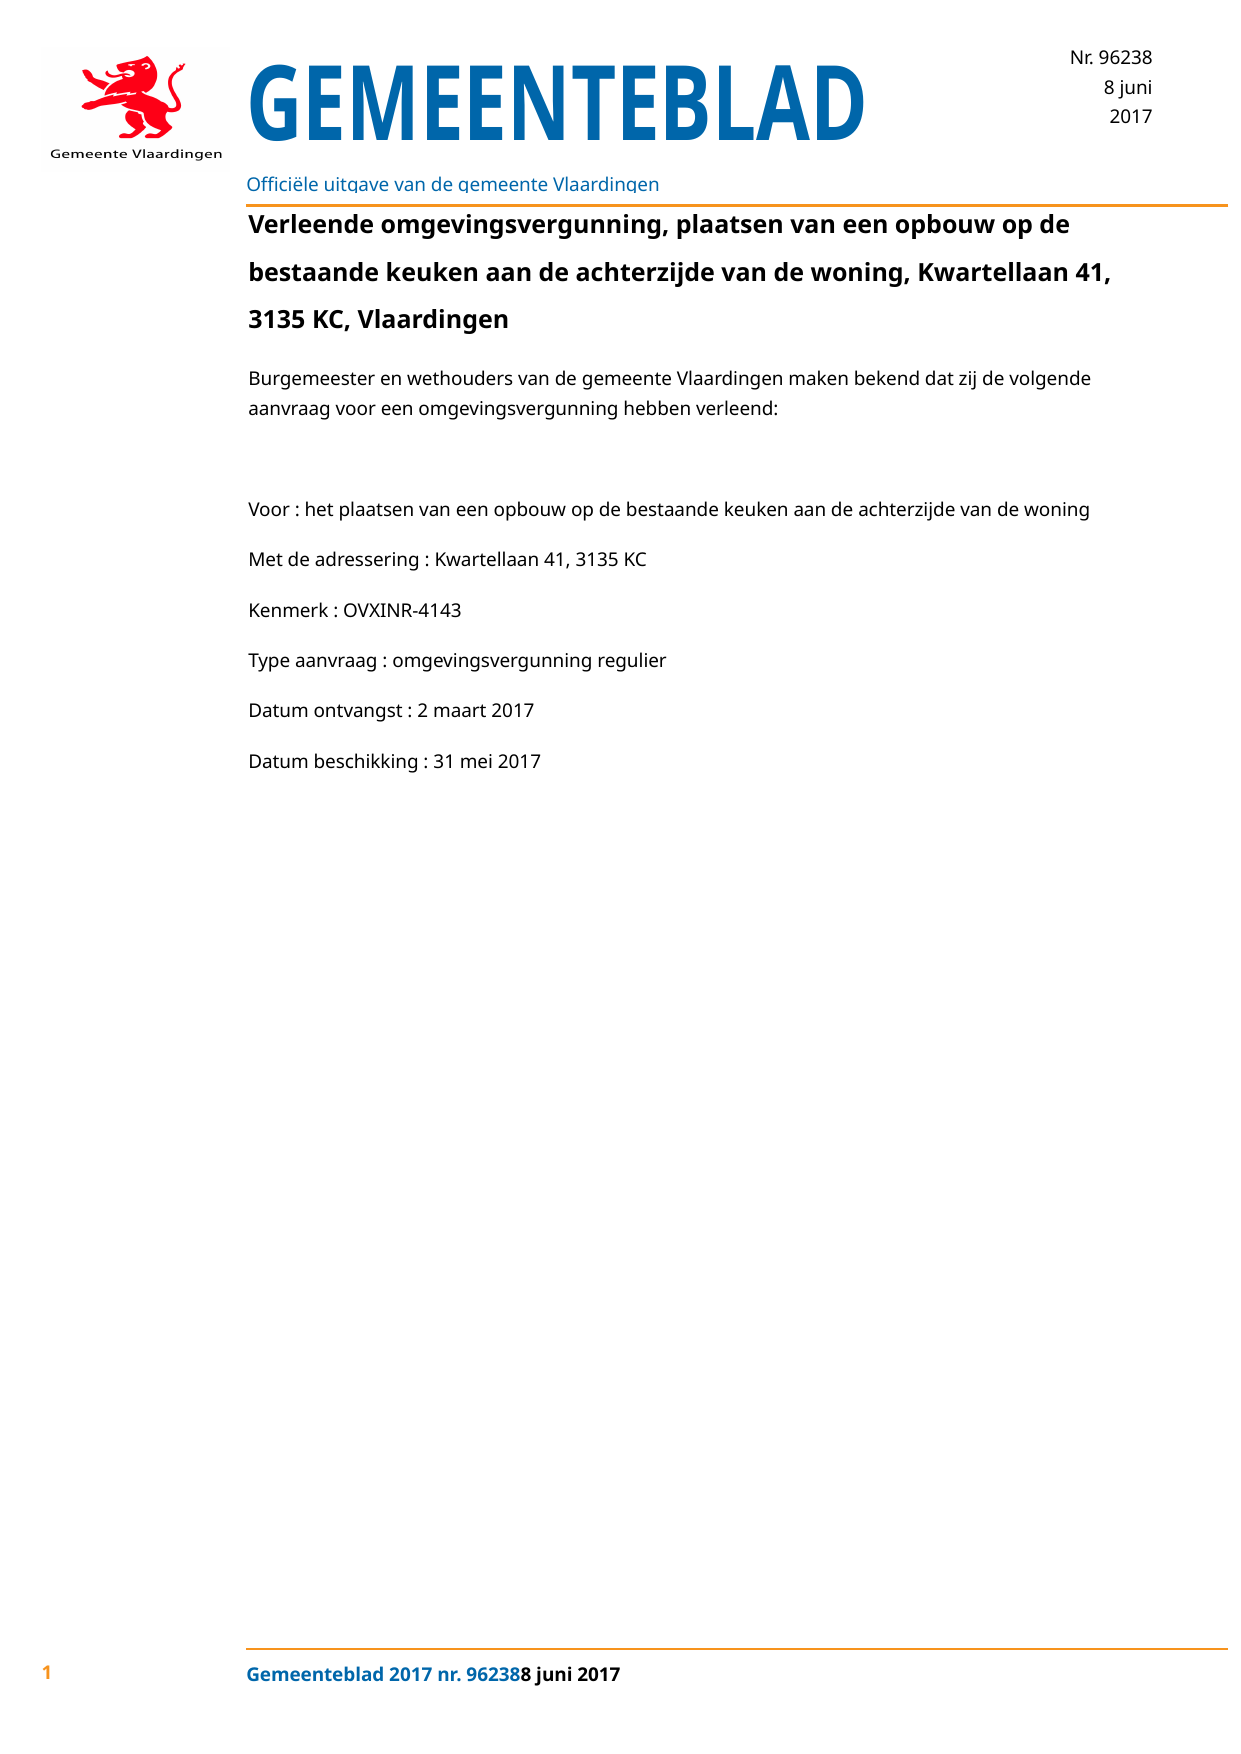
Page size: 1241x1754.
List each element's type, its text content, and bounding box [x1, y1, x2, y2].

text Datum beschikking : 31 mei 2017 [248, 748, 1152, 774]
picture [41, 47, 231, 172]
text Verleende omgevingsvergunning, plaatsen van een opbouw op de bestaande keuken aan de achterzijde van de woning, Kwartellaan 41, 3135 KC, Vlaardingen [248, 207, 1152, 336]
text Met de adressering : Kwartellaan 41, 3135 KC [248, 546, 1152, 572]
text Burgemeester en wethouders van de gemeente Vlaardingen maken bekend dat zij de volgende aanvraag voor een omgevingsvergunning hebben verleend: [248, 366, 1152, 421]
text Kenmerk : OVXINR-4143 [248, 597, 1152, 622]
text Datum ontvangst : 2 maart 2017 [248, 698, 1152, 723]
text Type aanvraag : omgevingsvergunning regulier [248, 647, 1152, 673]
text Voor : het plaatsen van een opbouw op de bestaande keuken aan de achterzijde van de woning [248, 496, 1152, 522]
